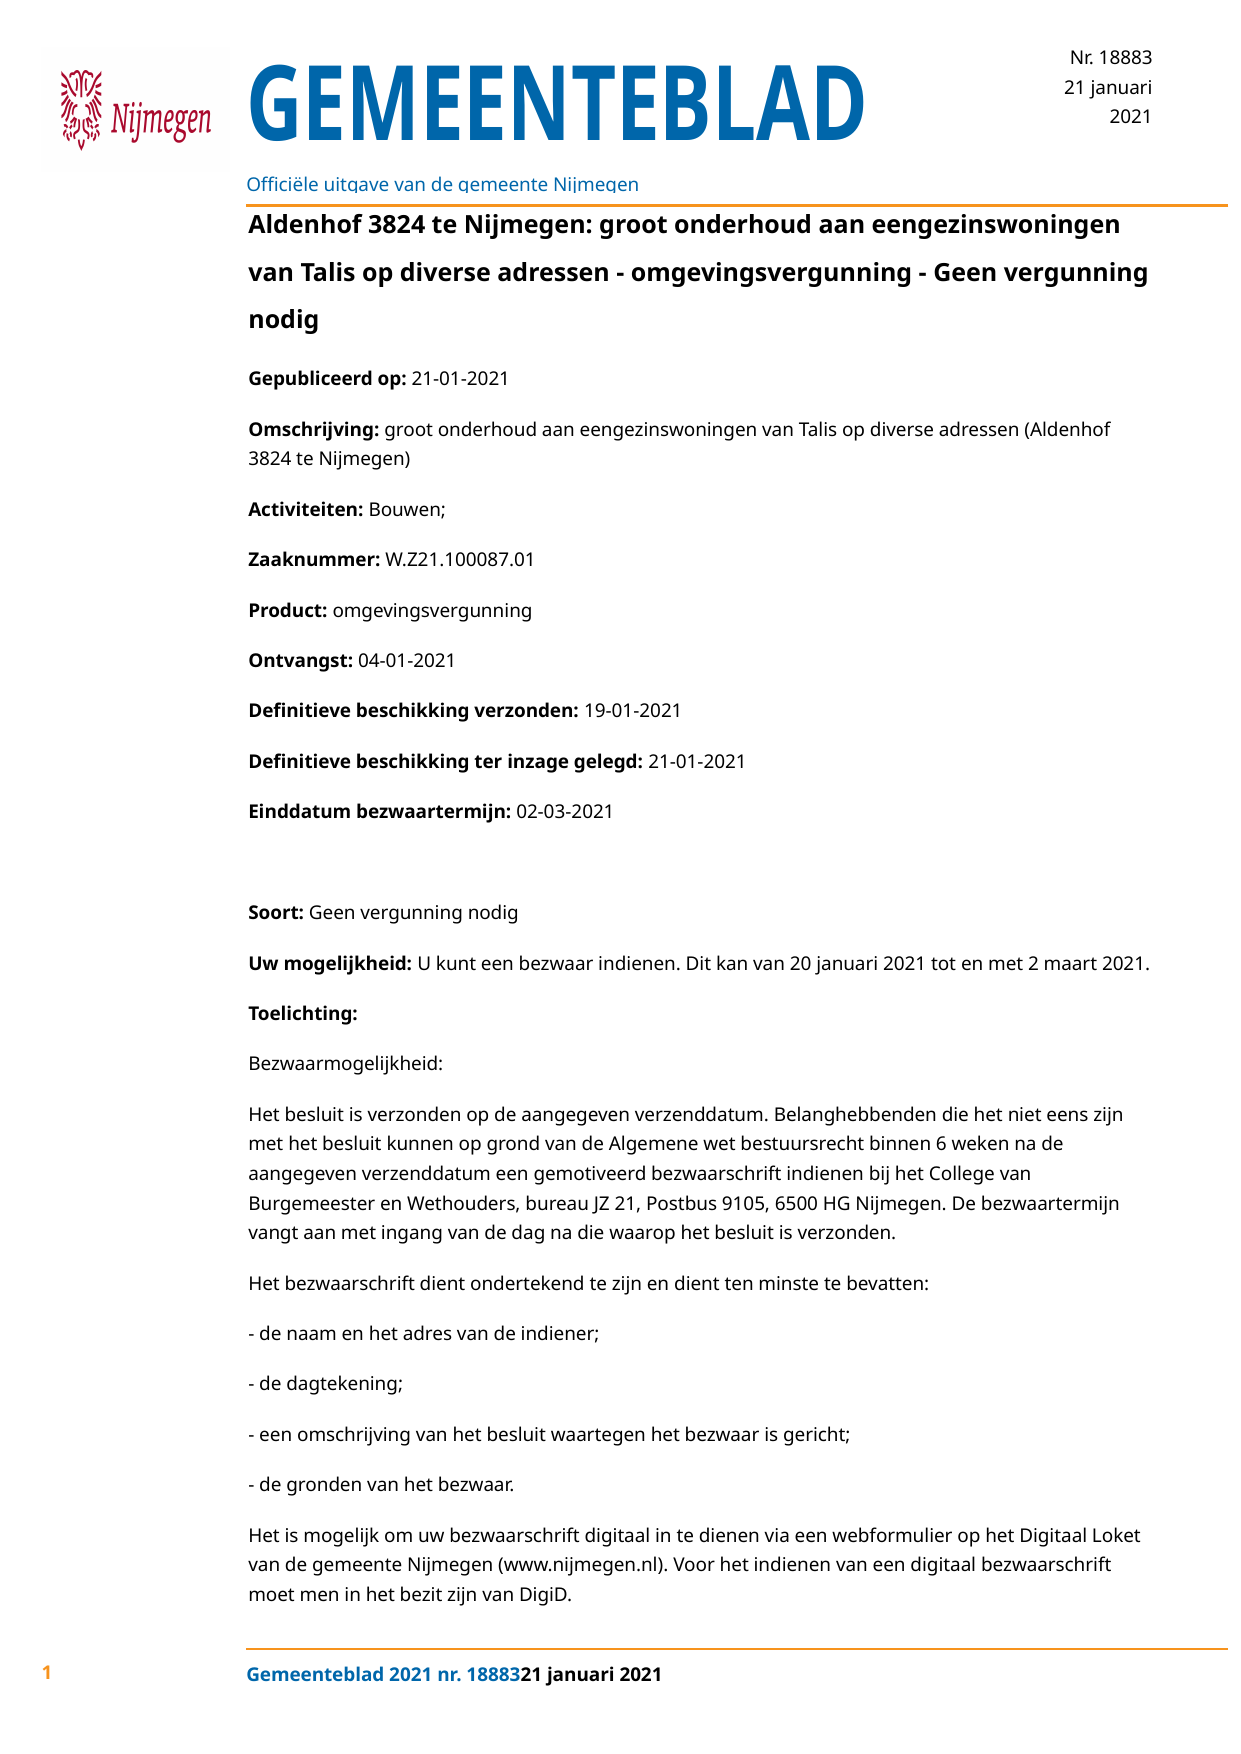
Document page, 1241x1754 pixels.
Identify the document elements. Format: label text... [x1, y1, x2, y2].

text Omschrijving: groot onderhoud aan eengezinswoningen van Talis op diverse adressen (Aldenhof 3824 te Nijmegen) [248, 416, 1152, 471]
text Definitieve beschikking verzonden: 19-01-2021 [248, 698, 1152, 723]
text Bezwaarmogelijkheid: [248, 1051, 1152, 1076]
text Soort: Geen vergunning nodig [248, 899, 1152, 925]
text Uw mogelijkheid: U kunt een bezwaar indienen. Dit kan van 20 januari 2021 tot en met 2 maart 2021. [248, 950, 1152, 975]
text Aldenhof 3824 te Nijmegen: groot onderhoud aan eengezinswoningen van Talis op diverse adressen - omgevingsvergunning - Geen vergunning nodig [248, 207, 1152, 336]
text Toelichting: [248, 1000, 1152, 1026]
text - de gronden van het bezwaar. [248, 1471, 1152, 1497]
text Definitieve beschikking ter inzage gelegd: 21-01-2021 [248, 748, 1152, 774]
text Einddatum bezwaartermijn: 02-03-2021 [248, 798, 1152, 824]
text Gepubliceerd op: 21-01-2021 [248, 366, 1152, 391]
text - de dagtekening; [248, 1371, 1152, 1396]
text Activiteiten: Bouwen; [248, 496, 1152, 522]
text Ontvangst: 04-01-2021 [248, 647, 1152, 673]
picture [41, 47, 231, 172]
text - een omschrijving van het besluit waartegen het bezwaar is gericht; [248, 1421, 1152, 1447]
text - de naam en het adres van de indiener; [248, 1320, 1152, 1346]
text Zaaknummer: W.Z21.100087.01 [248, 546, 1152, 572]
text Product: omgevingsvergunning [248, 597, 1152, 622]
text Het is mogelijk om uw bezwaarschrift digitaal in te dienen via een webformulier op het Digitaal Loket van de gemeente Nijmegen (www.nijmegen.nl). Voor het indienen van een digitaal bezwaarschrift moet men in het bezit zijn van DigiD. [248, 1522, 1152, 1607]
text Het besluit is verzonden op de aangegeven verzenddatum. Belanghebbenden die het niet eens zijn met het besluit kunnen op grond van de Algemene wet bestuursrecht binnen 6 weken na de aangegeven verzenddatum een gemotiveerd bezwaarschrift indienen bij het College van Burgemeester en Wethouders, bureau JZ 21, Postbus 9105, 6500 HG Nijmegen. De bezwaartermijn vangt aan met ingang van de dag na die waarop het besluit is verzonden. [248, 1101, 1152, 1245]
text Het bezwaarschrift dient ondertekend te zijn en dient ten minste te bevatten: [248, 1270, 1152, 1295]
